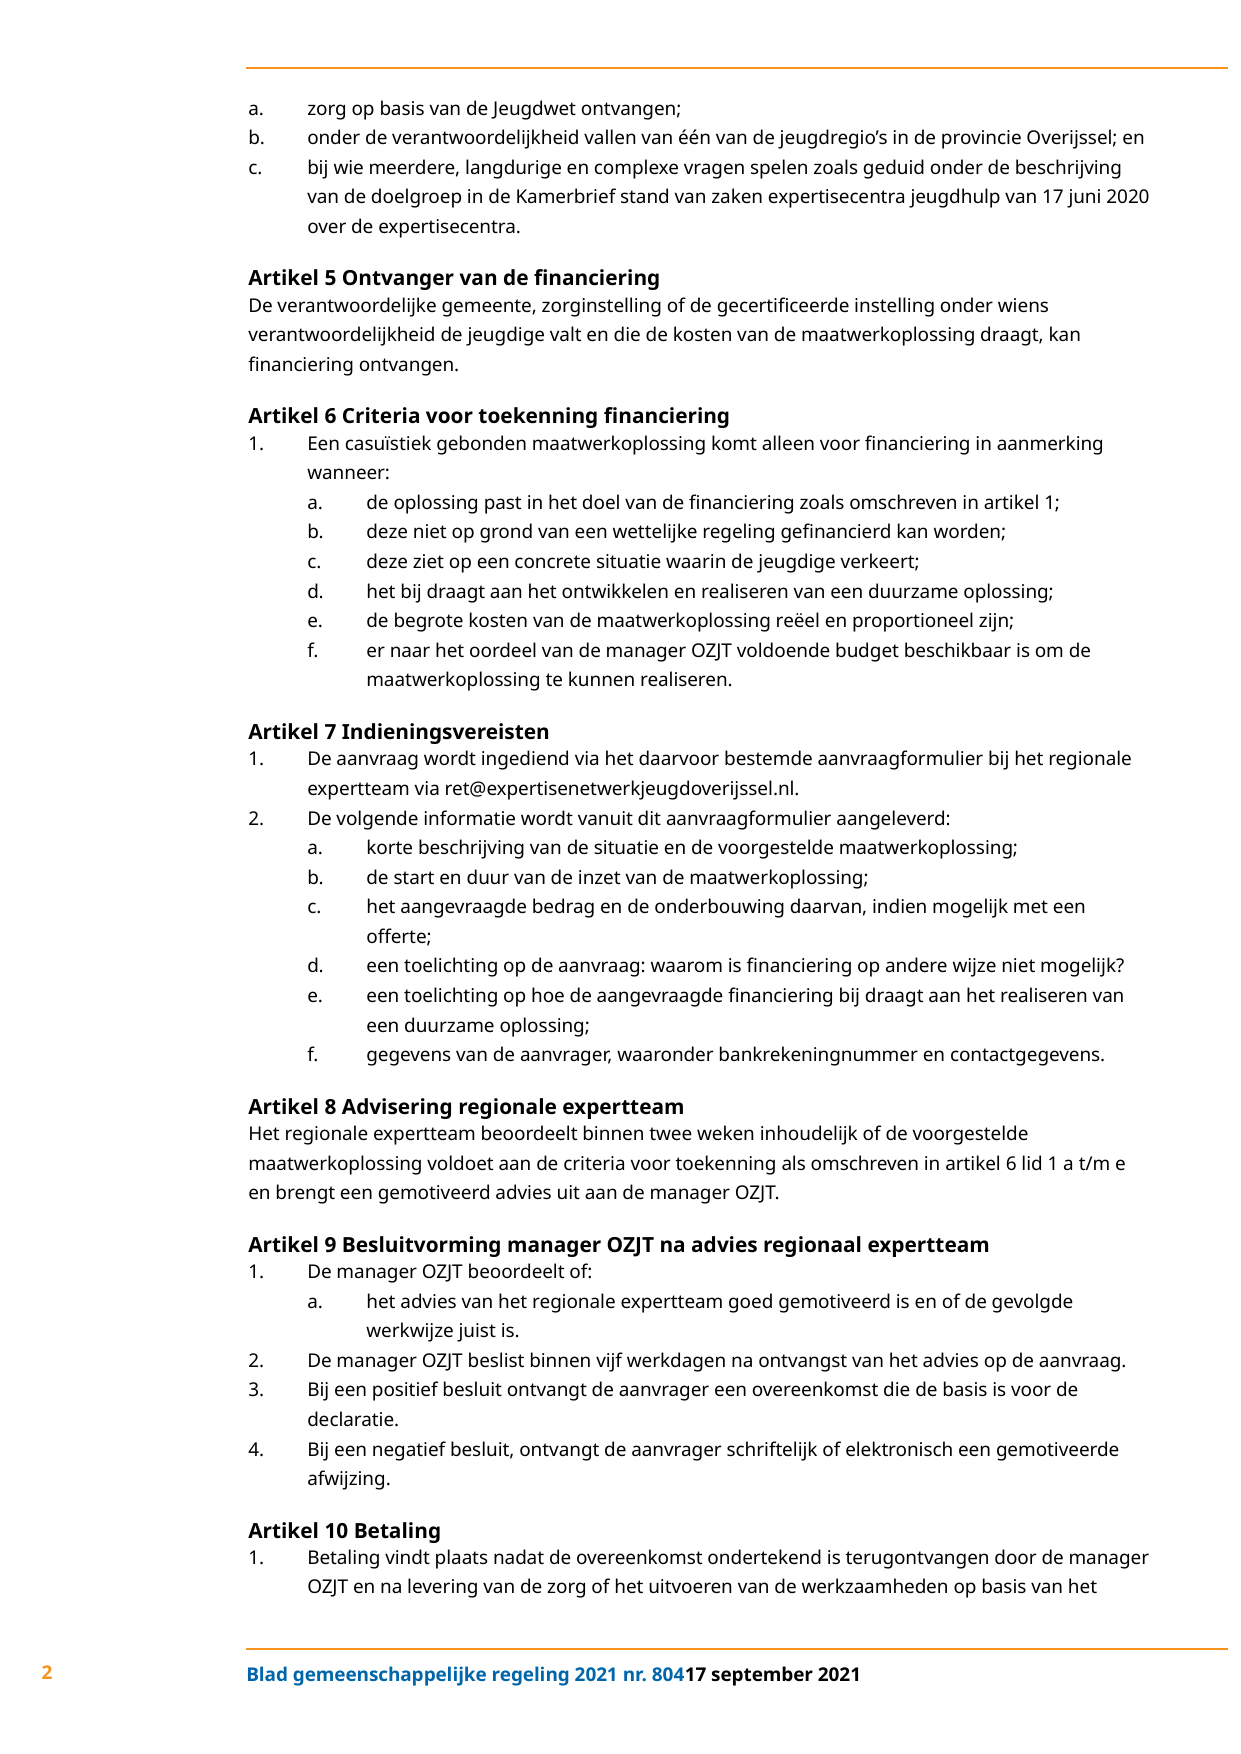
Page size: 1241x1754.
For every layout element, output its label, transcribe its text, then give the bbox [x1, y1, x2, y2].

text Artikel 7 Indieningsvereisten [248, 717, 1152, 746]
text Artikel 10 Betaling [248, 1516, 1152, 1544]
picture [41, 47, 231, 172]
list onder de verantwoordelijkheid vallen van één van de jeugdregio’s in de provincie Overijssel; en [248, 124, 1152, 150]
list Betaling vindt plaats nadat de overeenkomst ondertekend is terugontvangen door de manager OZJT en na levering van de zorg of het uitvoeren van de werkzaamheden op basis van het [248, 1544, 1152, 1599]
text Artikel 8 Advisering regionale expertteam [248, 1092, 1152, 1120]
text De verantwoordelijke gemeente, zorginstelling of de gecertificeerde instelling onder wiens verantwoordelijkheid de jeugdige valt en die de kosten van de maatwerkoplossing draagt, kan financiering ontvangen. [248, 292, 1152, 377]
list De manager OZJT beslist binnen vijf werkdagen na ontvangst van het advies op de aanvraag. [248, 1347, 1152, 1373]
list de begrote kosten van de maatwerkoplossing reëel en proportioneel zijn; [307, 607, 1152, 633]
text Het regionale expertteam beoordeelt binnen twee weken inhoudelijk of de voorgestelde maatwerkoplossing voldoet aan de criteria voor toekenning als omschreven in artikel 6 lid 1 a t/m e en brengt een gemotiveerd advies uit aan de manager OZJT. [248, 1120, 1152, 1205]
list De manager OZJT beoordeelt of: [248, 1258, 1152, 1284]
text Artikel 9 Besluitvorming manager OZJT na advies regionaal expertteam [248, 1230, 1152, 1258]
list een toelichting op hoe de aangevraagde financiering bij draagt aan het realiseren van een duurzame oplossing; [307, 982, 1152, 1037]
list gegevens van de aanvrager, waaronder bankrekeningnummer en contactgegevens. [307, 1041, 1152, 1067]
list bij wie meerdere, langdurige en complexe vragen spelen zoals geduid onder de beschrijving van de doelgroep in de Kamerbrief stand van zaken expertisecentra jeugdhulp van 17 juni 2020 over de expertisecentra. [248, 154, 1152, 239]
list het advies van het regionale expertteam goed gemotiveerd is en of de gevolgde werkwijze juist is. [307, 1288, 1152, 1343]
list deze ziet op een concrete situatie waarin de jeugdige verkeert; [307, 548, 1152, 574]
list Bij een positief besluit ontvangt de aanvrager een overeenkomst die de basis is voor de declaratie. [248, 1377, 1152, 1432]
list korte beschrijving van de situatie en de voorgestelde maatwerkoplossing; [307, 834, 1152, 860]
list een toelichting op de aanvraag: waarom is financiering op andere wijze niet mogelijk? [307, 953, 1152, 978]
list De aanvraag wordt ingediend via het daarvoor bestemde aanvraagformulier bij het regionale expertteam via ret@expertisenetwerkjeugdoverijssel.nl. [248, 746, 1152, 801]
list De volgende informatie wordt vanuit dit aanvraagformulier aangeleverd: [248, 805, 1152, 830]
text Artikel 6 Criteria voor toekenning financiering [248, 402, 1152, 430]
list de start en duur van de inzet van de maatwerkoplossing; [307, 864, 1152, 889]
list er naar het oordeel van de manager OZJT voldoende budget beschikbaar is om de maatwerkoplossing te kunnen realiseren. [307, 637, 1152, 692]
list Bij een negatief besluit, ontvangt de aanvrager schriftelijk of elektronisch een gemotiveerde afwijzing. [248, 1436, 1152, 1491]
text Artikel 5 Ontvanger van de financiering [248, 263, 1152, 292]
list het bij draagt aan het ontwikkelen en realiseren van een duurzame oplossing; [307, 578, 1152, 604]
list Een casuïstiek gebonden maatwerkoplossing komt alleen voor financiering in aanmerking wanneer: [248, 430, 1152, 485]
list deze niet op grond van een wettelijke regeling gefinancierd kan worden; [307, 519, 1152, 544]
list zorg op basis van de Jeugdwet ontvangen; [248, 95, 1152, 121]
list het aangevraagde bedrag en de onderbouwing daarvan, indien mogelijk met een offerte; [307, 893, 1152, 949]
list de oplossing past in het doel van de financiering zoals omschreven in artikel 1; [307, 489, 1152, 515]
